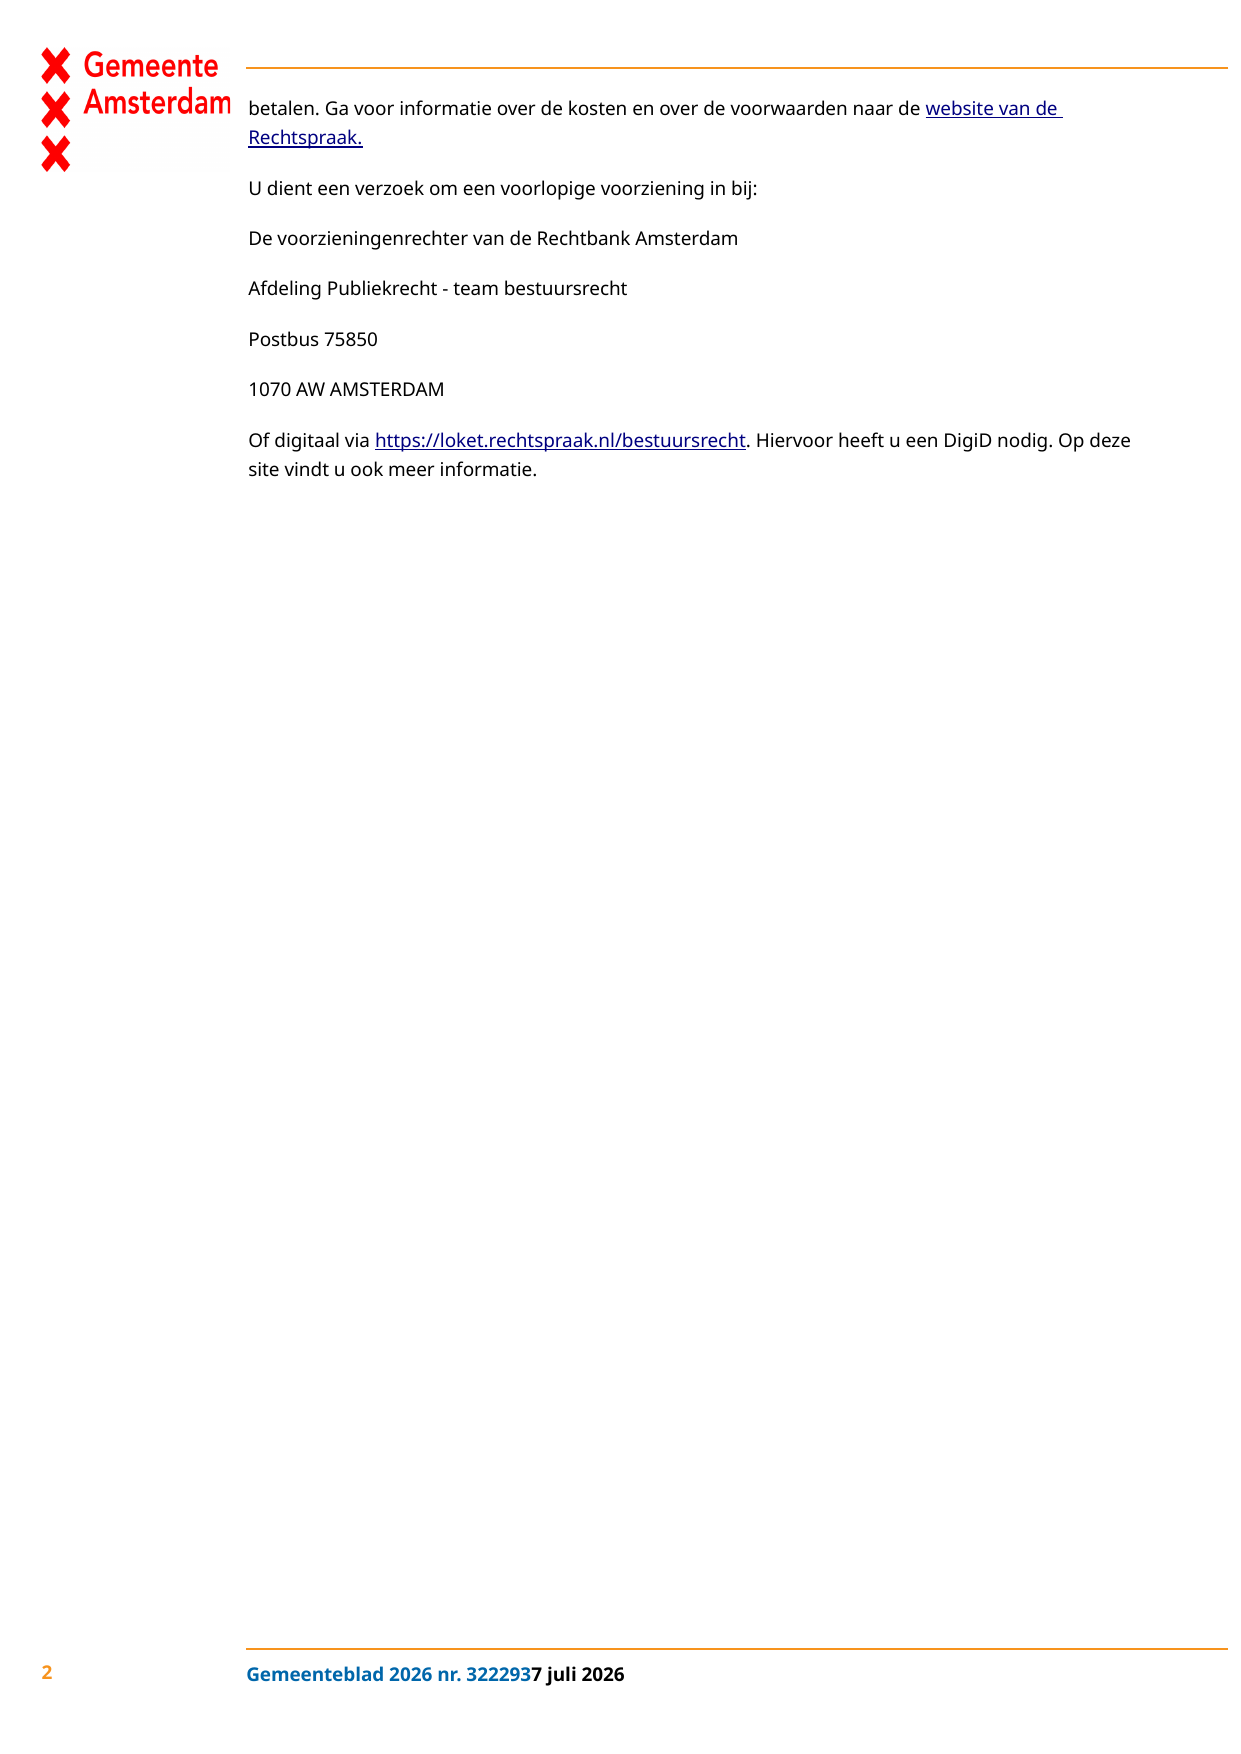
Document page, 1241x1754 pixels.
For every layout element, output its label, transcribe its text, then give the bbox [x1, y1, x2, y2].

picture [41, 47, 231, 172]
text betalen. Ga voor informatie over de kosten en over de voorwaarden naar de website van de Rechtspraak. [248, 95, 1152, 150]
text 1070 AW AMSTERDAM [248, 376, 1152, 402]
text Of digitaal via https://loket.rechtspraak.nl/bestuursrecht. Hiervoor heeft u een DigiD nodig. Op deze site vindt u ook meer informatie. [248, 427, 1152, 482]
text De voorzieningenrechter van de Rechtbank Amsterdam [248, 225, 1152, 251]
text U dient een verzoek om een voorlopige voorziening in bij: [248, 175, 1152, 201]
text Afdeling Publiekrecht - team bestuursrecht [248, 276, 1152, 301]
text Postbus 75850 [248, 326, 1152, 352]
